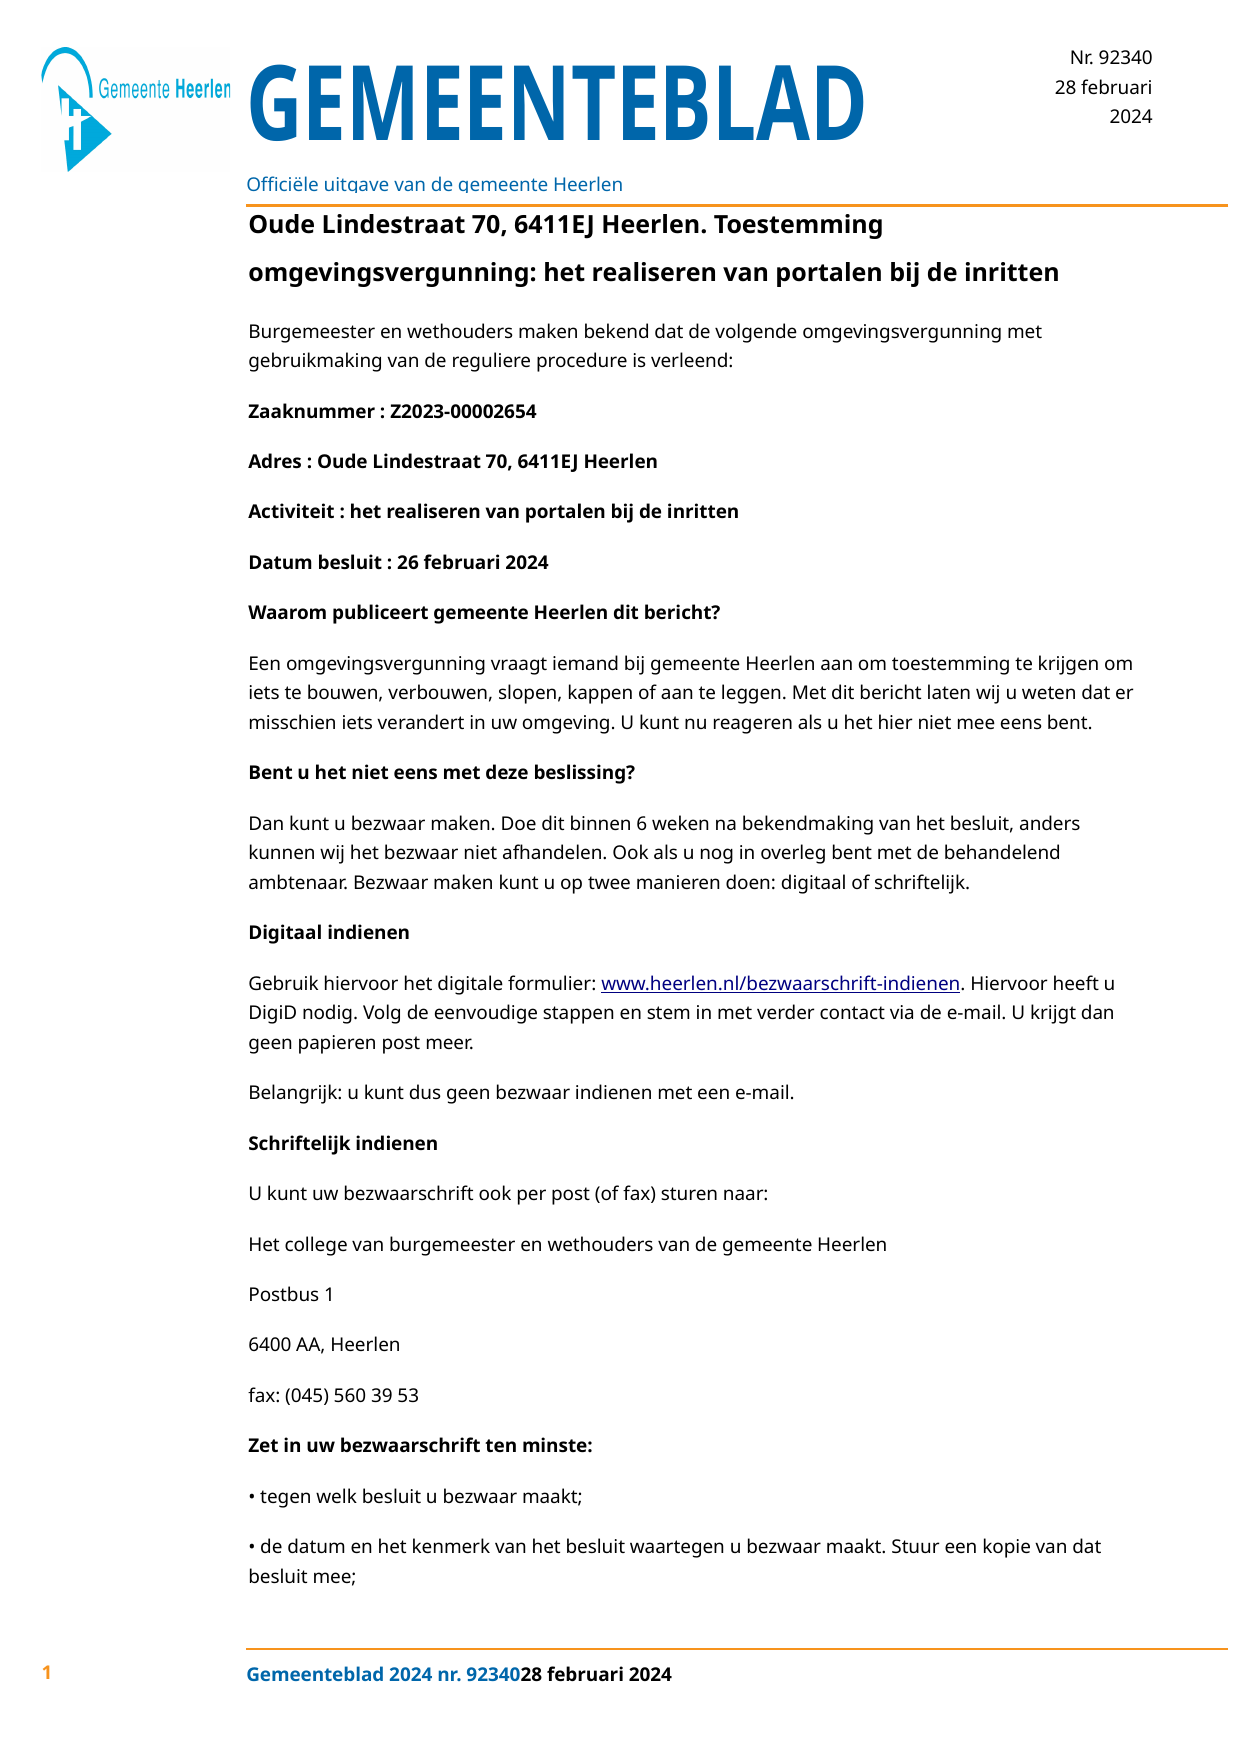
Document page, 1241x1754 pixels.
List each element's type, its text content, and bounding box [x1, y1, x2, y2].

text Datum besluit : 26 februari 2024 [248, 549, 1152, 575]
text U kunt uw bezwaarschrift ook per post (of fax) sturen naar: [248, 1180, 1152, 1206]
text Bent u het niet eens met deze beslissing? [248, 759, 1152, 785]
text Gebruik hiervoor het digitale formulier: www.heerlen.nl/bezwaarschrift-indienen. Hiervoor heeft u DigiD nodig. Volg de eenvoudige stappen en stem in met verder contact via de e-mail. U krijgt dan geen papieren post meer. [248, 970, 1152, 1055]
picture [41, 47, 231, 172]
text Zet in uw bezwaarschrift ten minste: [248, 1432, 1152, 1458]
picture [41, 47, 59, 70]
text Activiteit : het realiseren van portalen bij de inritten [248, 499, 1152, 524]
text Burgemeester en wethouders maken bekend dat de volgende omgevingsvergunning met gebruikmaking van de reguliere procedure is verleend: [248, 318, 1152, 373]
text Adres : Oude Lindestraat 70, 6411EJ Heerlen [248, 448, 1152, 474]
text Zaaknummer : Z2023-00002654 [248, 398, 1152, 424]
text fax: (045) 560 39 53 [248, 1382, 1152, 1408]
text 6400 AA, Heerlen [248, 1332, 1152, 1357]
text Dan kunt u bezwaar maken. Doe dit binnen 6 weken na bekendmaking van het besluit, anders kunnen wij het bezwaar niet afhandelen. Ook als u nog in overleg bent met de behandelend ambtenaar. Bezwaar maken kunt u op twee manieren doen: digitaal of schriftelijk. [248, 810, 1152, 895]
text Oude Lindestraat 70, 6411EJ Heerlen. Toestemming omgevingsvergunning: het realiseren van portalen bij de inritten [248, 207, 1152, 288]
text Digitaal indienen [248, 919, 1152, 945]
text Een omgevingsvergunning vraagt iemand bij gemeente Heerlen aan om toestemming te krijgen om iets te bouwen, verbouwen, slopen, kappen of aan te leggen. Met dit bericht laten wij u weten dat er misschien iets verandert in uw omgeving. U kunt nu reageren als u het hier niet mee eens bent. [248, 650, 1152, 735]
text • de datum en het kenmerk van het besluit waartegen u bezwaar maakt. Stuur een kopie van dat besluit mee; [248, 1533, 1152, 1589]
text Schriftelijk indienen [248, 1130, 1152, 1156]
text Postbus 1 [248, 1281, 1152, 1307]
text Het college van burgemeester en wethouders van de gemeente Heerlen [248, 1231, 1152, 1257]
text • tegen welk besluit u bezwaar maakt; [248, 1483, 1152, 1509]
text Belangrijk: u kunt dus geen bezwaar indienen met een e-mail. [248, 1079, 1152, 1105]
text Waarom publiceert gemeente Heerlen dit bericht? [248, 599, 1152, 625]
